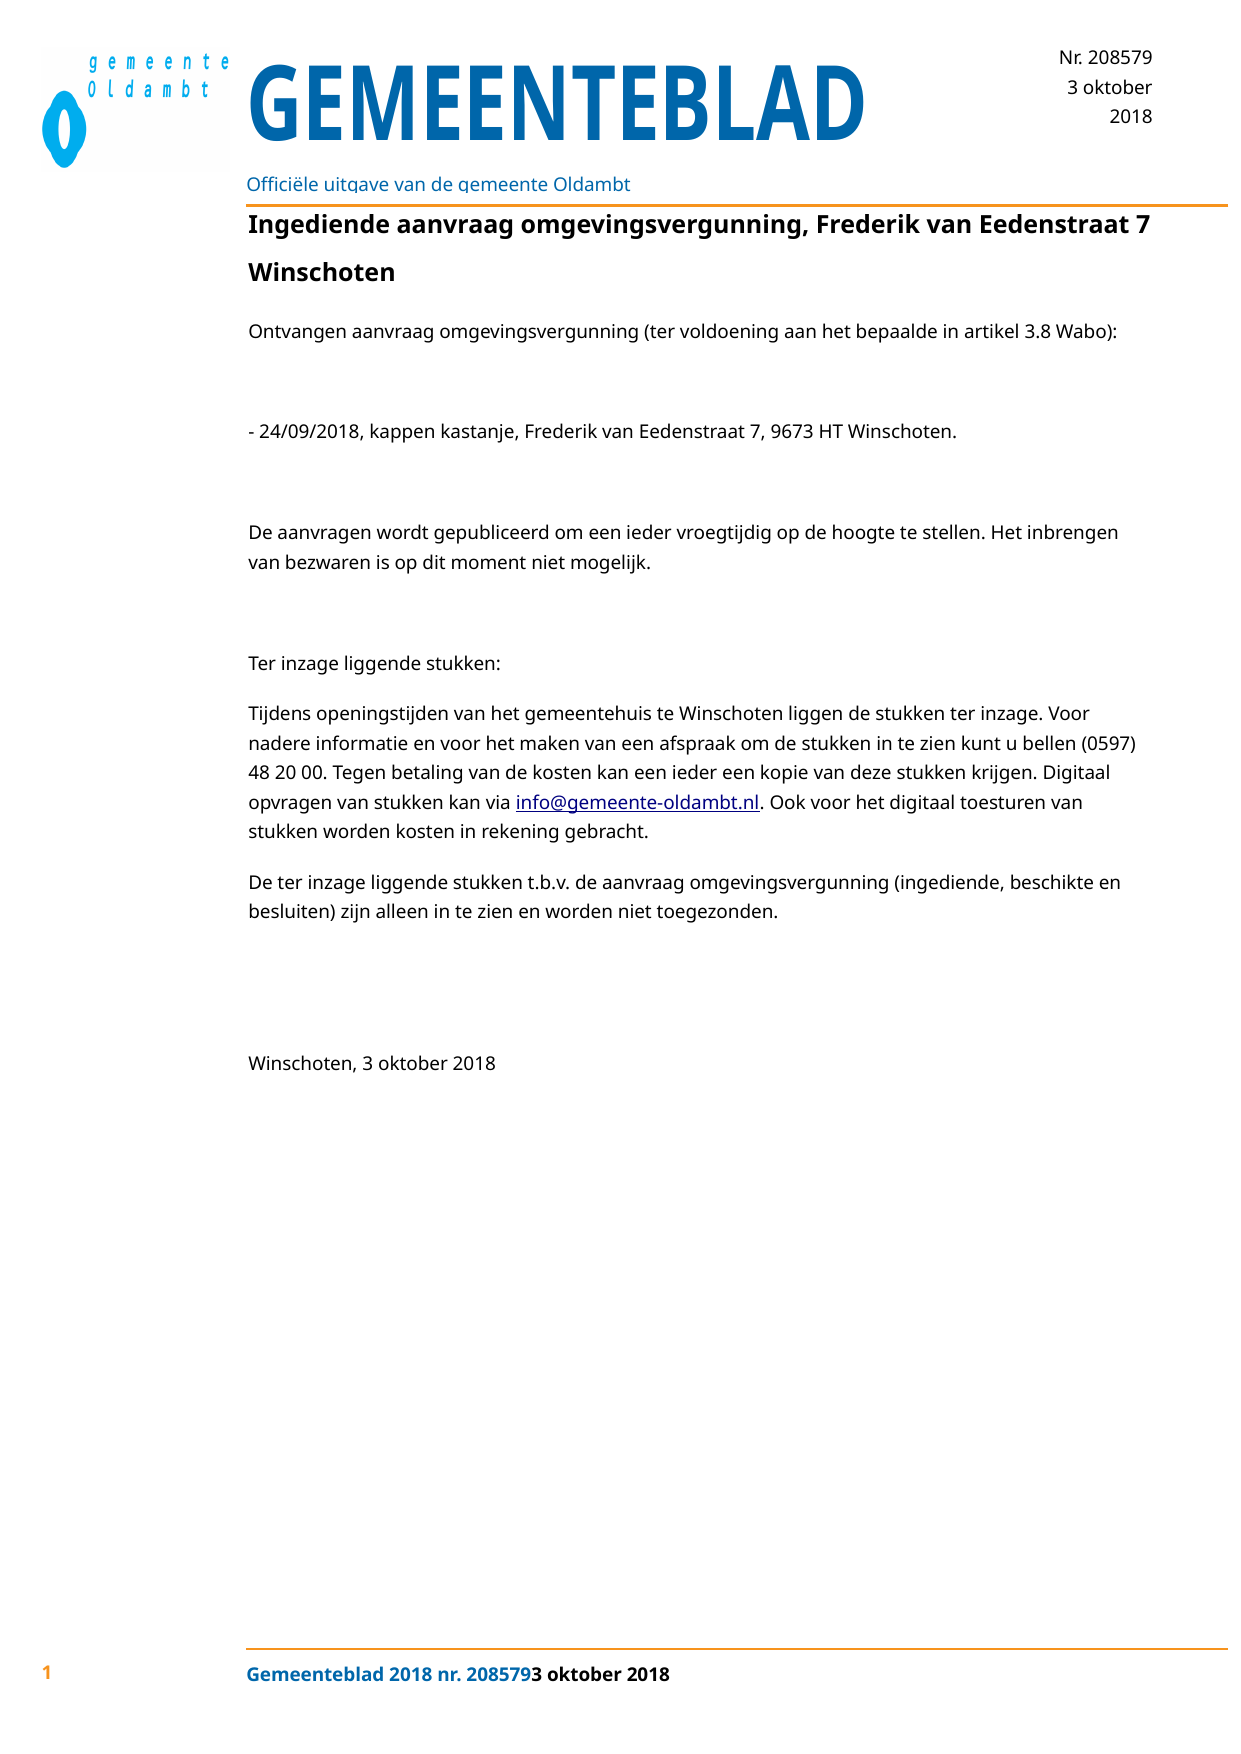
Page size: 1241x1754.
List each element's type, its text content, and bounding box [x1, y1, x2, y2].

text Ontvangen aanvraag omgevingsvergunning (ter voldoening aan het bepaalde in artikel 3.8 Wabo): [248, 318, 1152, 344]
text Winschoten, 3 oktober 2018 [248, 1050, 1152, 1076]
text Ingediende aanvraag omgevingsvergunning, Frederik van Eedenstraat 7 Winschoten [248, 207, 1152, 288]
picture [41, 47, 231, 172]
text - 24/09/2018, kappen kastanje, Frederik van Eedenstraat 7, 9673 HT Winschoten. [248, 419, 1152, 444]
text Ter inzage liggende stukken: [248, 650, 1152, 676]
text De ter inzage liggende stukken t.b.v. de aanvraag omgevingsvergunning (ingediende, beschikte en besluiten) zijn alleen in te zien en worden niet toegezonden. [248, 869, 1152, 924]
text Tijdens openingstijden van het gemeentehuis te Winschoten liggen de stukken ter inzage. Voor nadere informatie en voor het maken van een afspraak om de stukken in te zien kunt u bellen (0597) 48 20 00. Tegen betaling van de kosten kan een ieder een kopie van deze stukken krijgen. Digitaal opvragen van stukken kan via info@gemeente-oldambt.nl. Ook voor het digitaal toesturen van stukken worden kosten in rekening gebracht. [248, 700, 1152, 844]
text De aanvragen wordt gepubliceerd om een ieder vroegtijdig op de hoogte te stellen. Het inbrengen van bezwaren is op dit moment niet mogelijk. [248, 519, 1152, 575]
